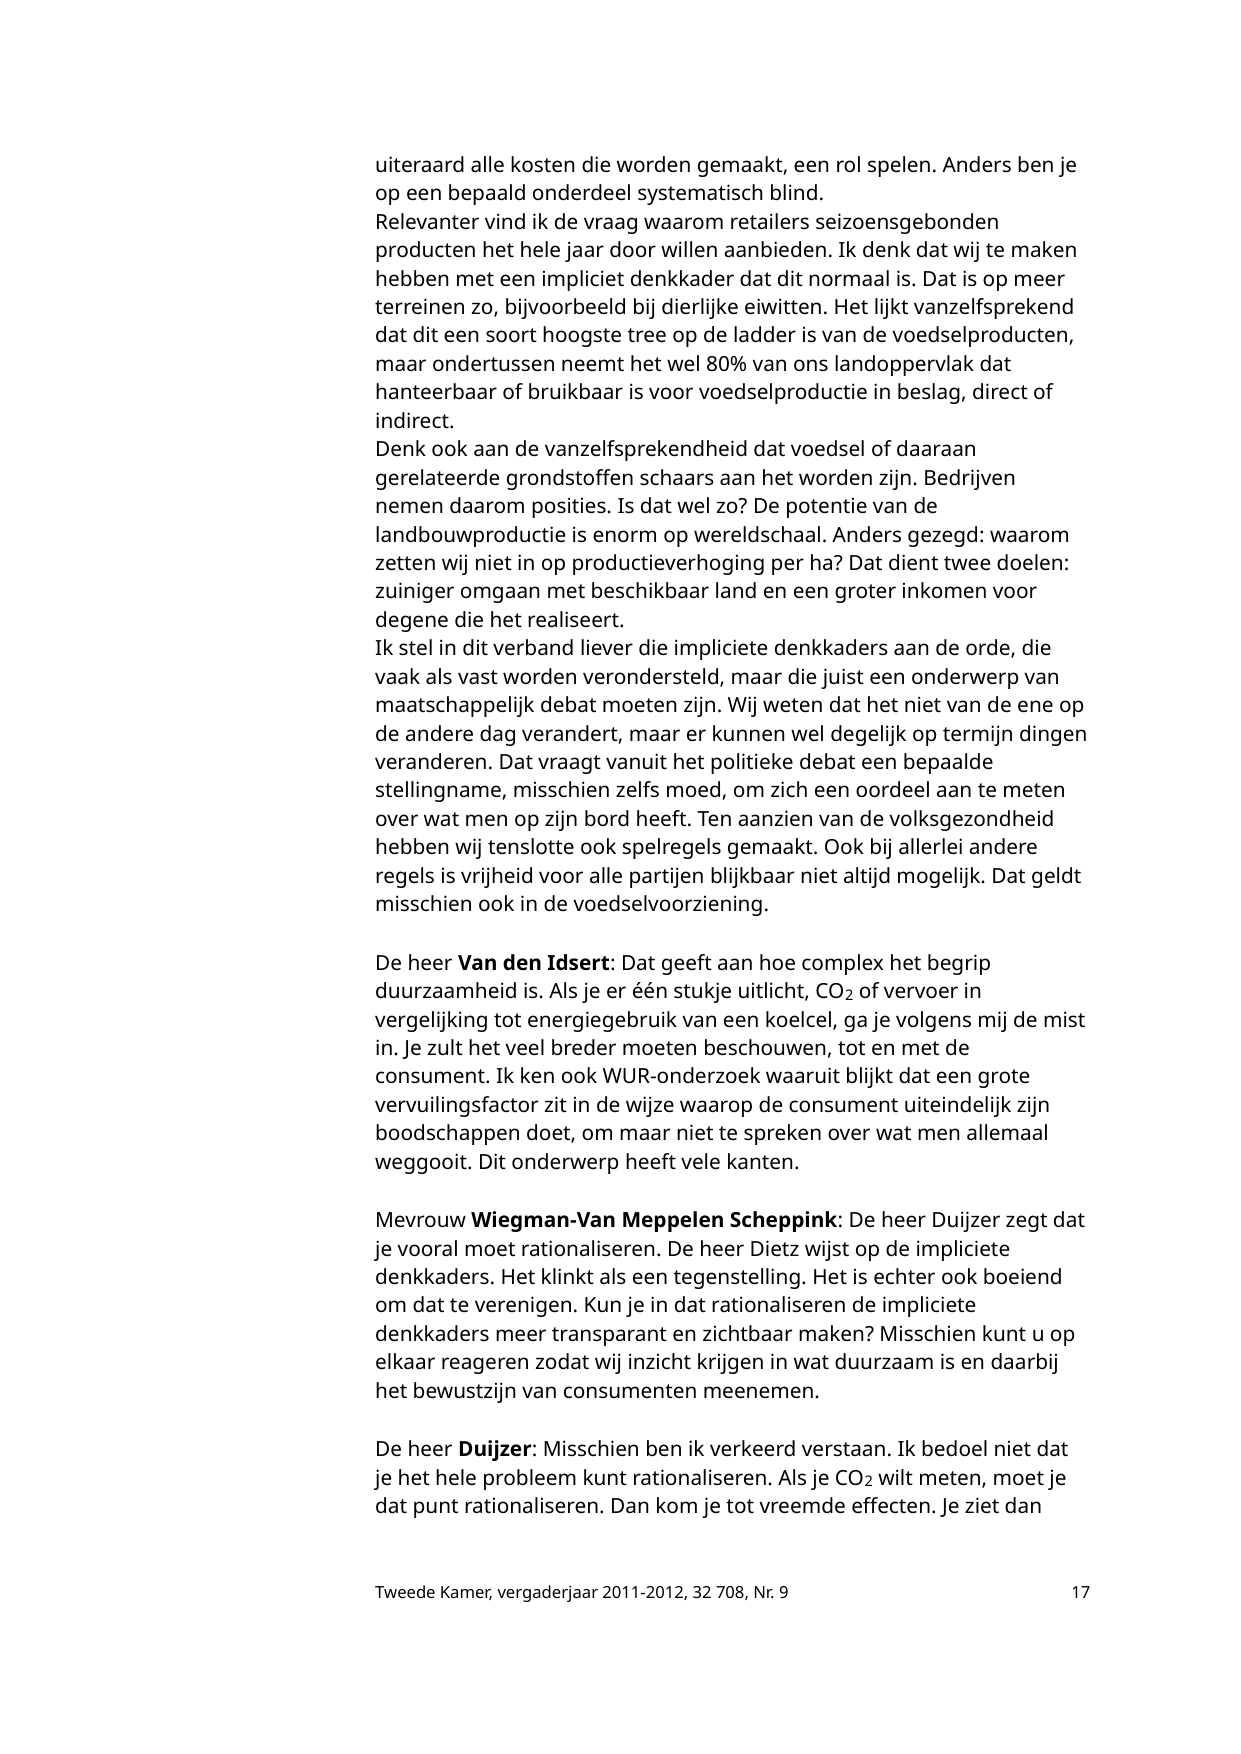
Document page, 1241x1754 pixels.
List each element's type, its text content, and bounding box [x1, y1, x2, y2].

text De heer Van den Idsert: Dat geeft aan hoe complex het begrip duurzaamheid is. Als je er één stukje uitlicht, CO2 of vervoer in vergelijking tot energiegebruik van een koelcel, ga je volgens mij de mist in. Je zult het veel breder moeten beschouwen, tot en met de consument. Ik ken ook WUR-onderzoek waaruit blijkt dat een grote vervuilingsfactor zit in de wijze waarop de consument uiteindelijk zijn boodschappen doet, om maar niet te spreken over wat men allemaal weggooit. Dit onderwerp heeft vele kanten. [375, 948, 1090, 1175]
text Denk ook aan de vanzelfsprekendheid dat voedsel of daaraan gerelateerde grondstoffen schaars aan het worden zijn. Bedrijven nemen daarom posities. Is dat wel zo? De potentie van de landbouwproductie is enorm op wereldschaal. Anders gezegd: waarom zetten wij niet in op productieverhoging per ha? Dat dient twee doelen: zuiniger omgaan met beschikbaar land en een groter inkomen voor degene die het realiseert. [375, 434, 1090, 633]
text uiteraard alle kosten die worden gemaakt, een rol spelen. Anders ben je op een bepaald onderdeel systematisch blind. [375, 150, 1090, 207]
text Ik stel in dit verband liever die impliciete denkkaders aan de orde, die vaak als vast worden verondersteld, maar die juist een onderwerp van maatschappelijk debat moeten zijn. Wij weten dat het niet van de ene op de andere dag verandert, maar er kunnen wel degelijk op termijn dingen veranderen. Dat vraagt vanuit het politieke debat een bepaalde stellingname, misschien zelfs moed, om zich een oordeel aan te meten over wat men op zijn bord heeft. Ten aanzien van de volksgezondheid hebben wij tenslotte ook spelregels gemaakt. Ook bij allerlei andere regels is vrijheid voor alle partijen blijkbaar niet altijd mogelijk. Dat geldt misschien ook in de voedselvoorziening. [375, 633, 1090, 918]
text Relevanter vind ik de vraag waarom retailers seizoensgebonden producten het hele jaar door willen aanbieden. Ik denk dat wij te maken hebben met een impliciet denkkader dat dit normaal is. Dat is op meer terreinen zo, bijvoorbeeld bij dierlijke eiwitten. Het lijkt vanzelfsprekend dat dit een soort hoogste tree op de ladder is van de voedselproducten, maar ondertussen neemt het wel 80% van ons landoppervlak dat hanteerbaar of bruikbaar is voor voedselproductie in beslag, direct of indirect. [375, 207, 1090, 434]
text Mevrouw Wiegman-Van Meppelen Scheppink: De heer Duijzer zegt dat je vooral moet rationaliseren. De heer Dietz wijst op de impliciete denkkaders. Het klinkt als een tegenstelling. Het is echter ook boeiend om dat te verenigen. Kun je in dat rationaliseren de impliciete denkkaders meer transparant en zichtbaar maken? Misschien kunt u op elkaar reageren zodat wij inzicht krijgen in wat duurzaam is en daarbij het bewustzijn van consumenten meenemen. [375, 1205, 1090, 1404]
text De heer Duijzer: Misschien ben ik verkeerd verstaan. Ik bedoel niet dat je het hele probleem kunt rationaliseren. Als je CO2 wilt meten, moet je dat punt rationaliseren. Dan kom je tot vreemde effecten. Je ziet dan [375, 1434, 1090, 1520]
